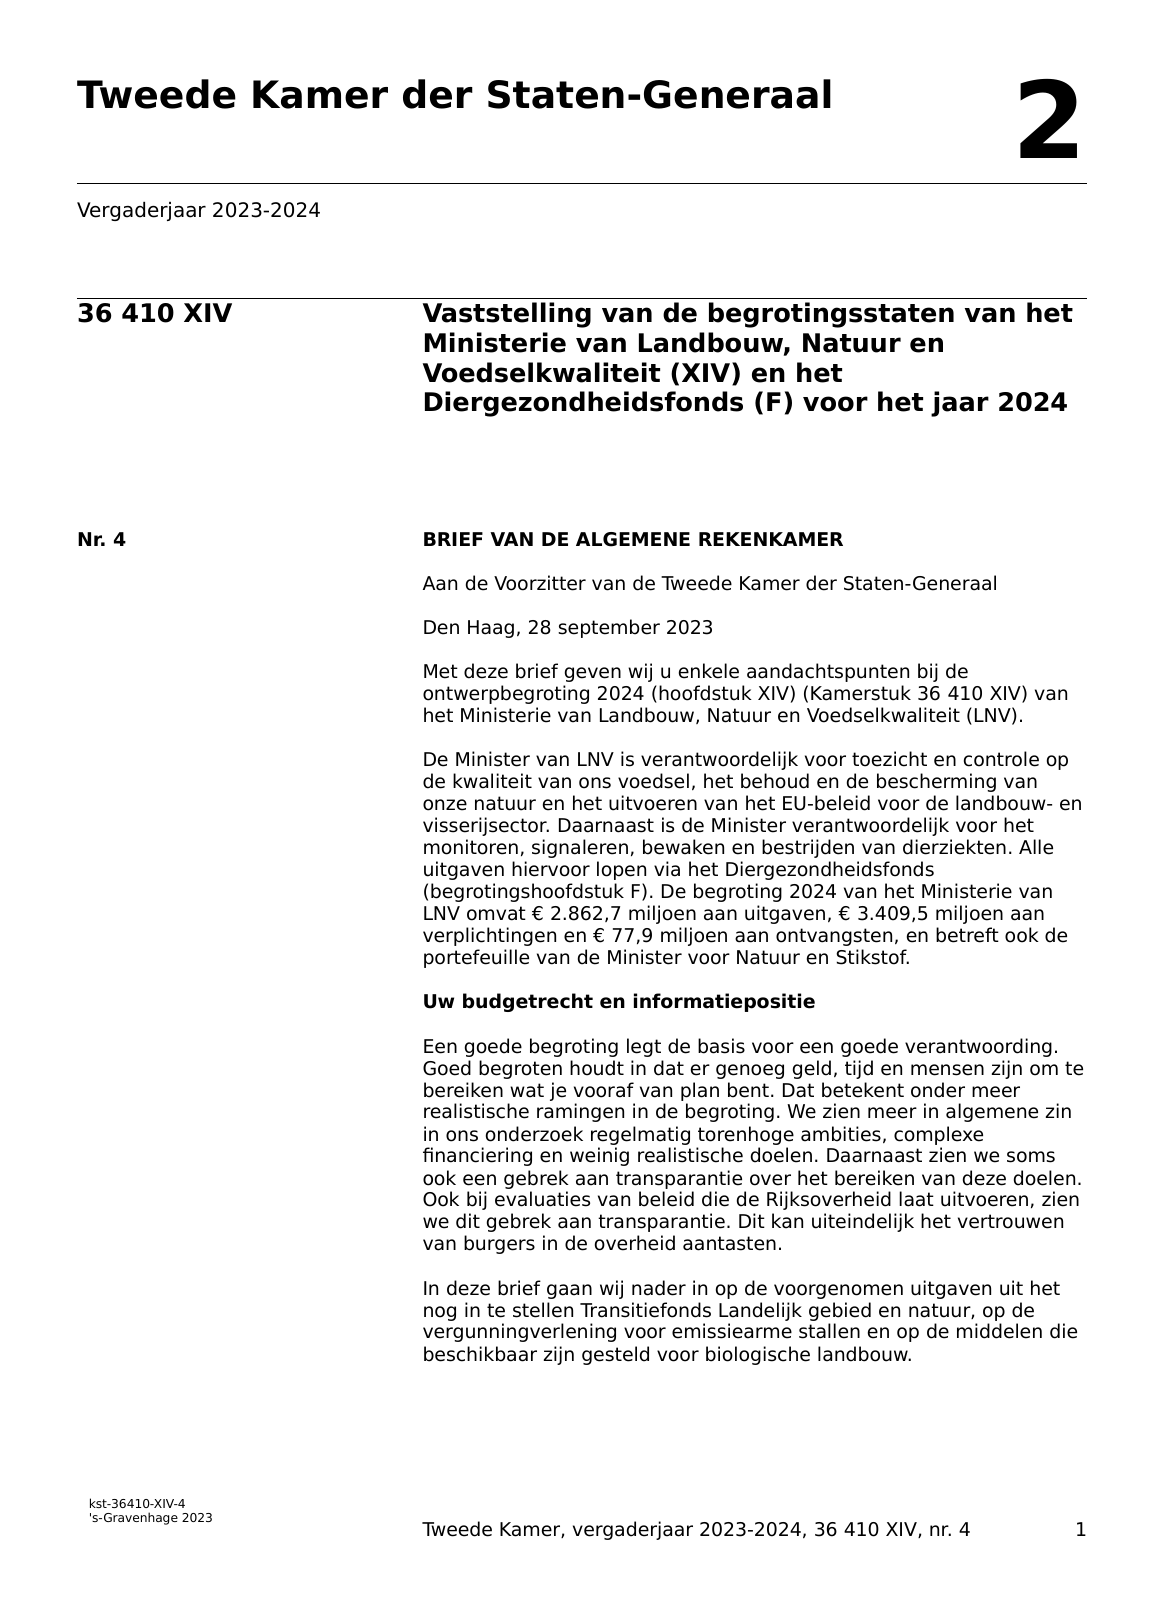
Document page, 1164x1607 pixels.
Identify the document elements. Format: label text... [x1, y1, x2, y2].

text kst-36410-XIV-4 [88, 1497, 323, 1511]
text Den Haag, 28 september 2023 [422, 617, 1087, 639]
subtitle 36 410 XIV Vaststelling van de begrotingsstaten van het Ministerie van Landbouw, Natuur en Voedselkwaliteit (XIV) en het Diergezondheidsfonds (F) voor het jaar 2024 [77, 299, 1087, 418]
text Met deze brief geven wij u enkele aandachtspunten bij de ontwerpbegroting 2024 (hoofdstuk XIV) (Kamerstuk 36 410 XIV) van het Ministerie van Landbouw, Natuur en Voedselkwaliteit (LNV). [422, 661, 1087, 727]
subtitle Uw budgetrecht en informatiepositie [422, 991, 1087, 1013]
text In deze brief gaan wij nader in op de voorgenomen uitgaven uit het nog in te stellen Transitiefonds Landelijk gebied en natuur, op de vergunningverlening voor emissiearme stallen en op de middelen die beschikbaar zijn gesteld voor biologische landbouw. [422, 1277, 1087, 1365]
text 's-Gravenhage 2023 [88, 1511, 323, 1525]
text Een goede begroting legt de basis voor een goede verantwoording. Goed begroten houdt in dat er genoeg geld, tijd en mensen zijn om te bereiken wat je vooraf van plan bent. Dat betekent onder meer realistische ramingen in de begroting. We zien meer in algemene zin in ons onderzoek regelmatig torenhoge ambities, complexe financiering en weinig realistische doelen. Daarnaast zien we soms ook een gebrek aan transparantie over het bereiken van deze doelen. Ook bij evaluaties van beleid die de Rijksoverheid laat uitvoeren, zien we dit gebrek aan transparantie. Dit kan uiteindelijk het vertrouwen van burgers in de overheid aantasten. [422, 1036, 1087, 1255]
table_header 2 [886, 59, 1087, 183]
table_cell Vergaderjaar 2023-2024 [77, 184, 1087, 298]
subtitle Nr. 4 BRIEF VAN DE ALGEMENE REKENKAMER [77, 529, 1087, 551]
text De Minister van LNV is verantwoordelijk voor toezicht en controle op de kwaliteit van ons voedsel, het behoud en de bescherming van onze natuur en het uitvoeren van het EU-beleid voor de landbouw- en visserijsector. Daarnaast is de Minister verantwoordelijk voor het monitoren, signaleren, bewaken en bestrijden van dierziekten. Alle uitgaven hiervoor lopen via het Diergezondheidsfonds (begrotingshoofdstuk F). De begroting 2024 van het Ministerie van LNV omvat € 2.862,7 miljoen aan uitgaven, € 3.409,5 miljoen aan verplichtingen en € 77,9 miljoen aan ontvangsten, en betreft ook de portefeuille van de Minister voor Natuur en Stikstof. [422, 749, 1087, 969]
table_header Tweede Kamer der Staten-Generaal [77, 59, 886, 183]
text Aan de Voorzitter van de Tweede Kamer der Staten-Generaal [422, 573, 1087, 595]
